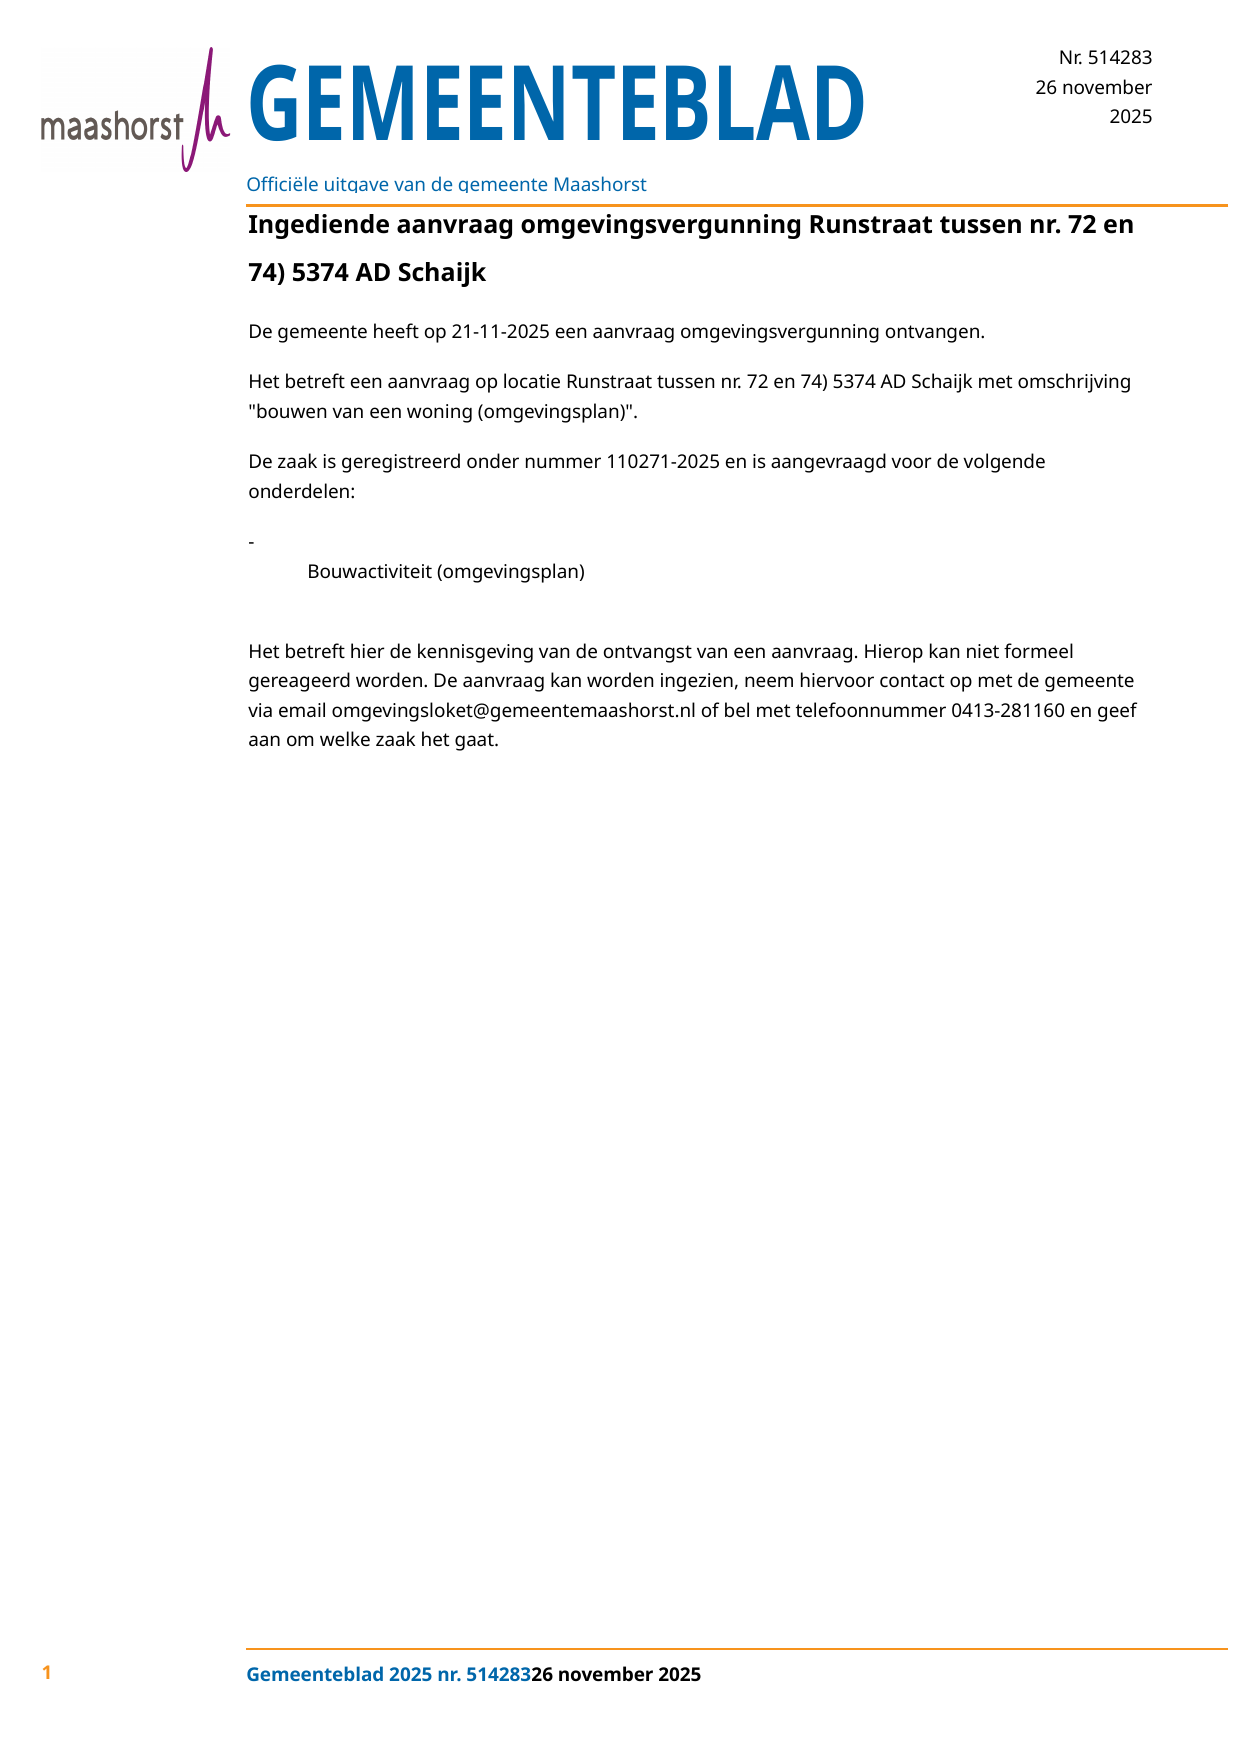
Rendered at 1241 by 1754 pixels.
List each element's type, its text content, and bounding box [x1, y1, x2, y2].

text De zaak is geregistreerd onder nummer 110271-2025 en is aangevraagd voor de volgende onderdelen: [248, 448, 1152, 504]
text Het betreft een aanvraag op locatie Runstraat tussen nr. 72 en 74) 5374 AD Schaijk met omschrijving "bouwen van een woning (omgevingsplan)". [248, 368, 1152, 424]
picture [41, 47, 231, 172]
text De gemeente heeft op 21-11-2025 een aanvraag omgevingsvergunning ontvangen. [248, 318, 1152, 344]
text Ingediende aanvraag omgevingsvergunning Runstraat tussen nr. 72 en 74) 5374 AD Schaijk [248, 207, 1152, 288]
list Bouwactiviteit (omgevingsplan) [248, 558, 1152, 584]
text Het betreft hier de kennisgeving van de ontvangst van een aanvraag. Hierop kan niet formeel gereageerd worden. De aanvraag kan worden ingezien, neem hiervoor contact op met de gemeente via email omgevingsloket@gemeentemaashorst.nl of bel met telefoonnummer 0413-281160 en geef aan om welke zaak het gaat. [248, 638, 1152, 752]
